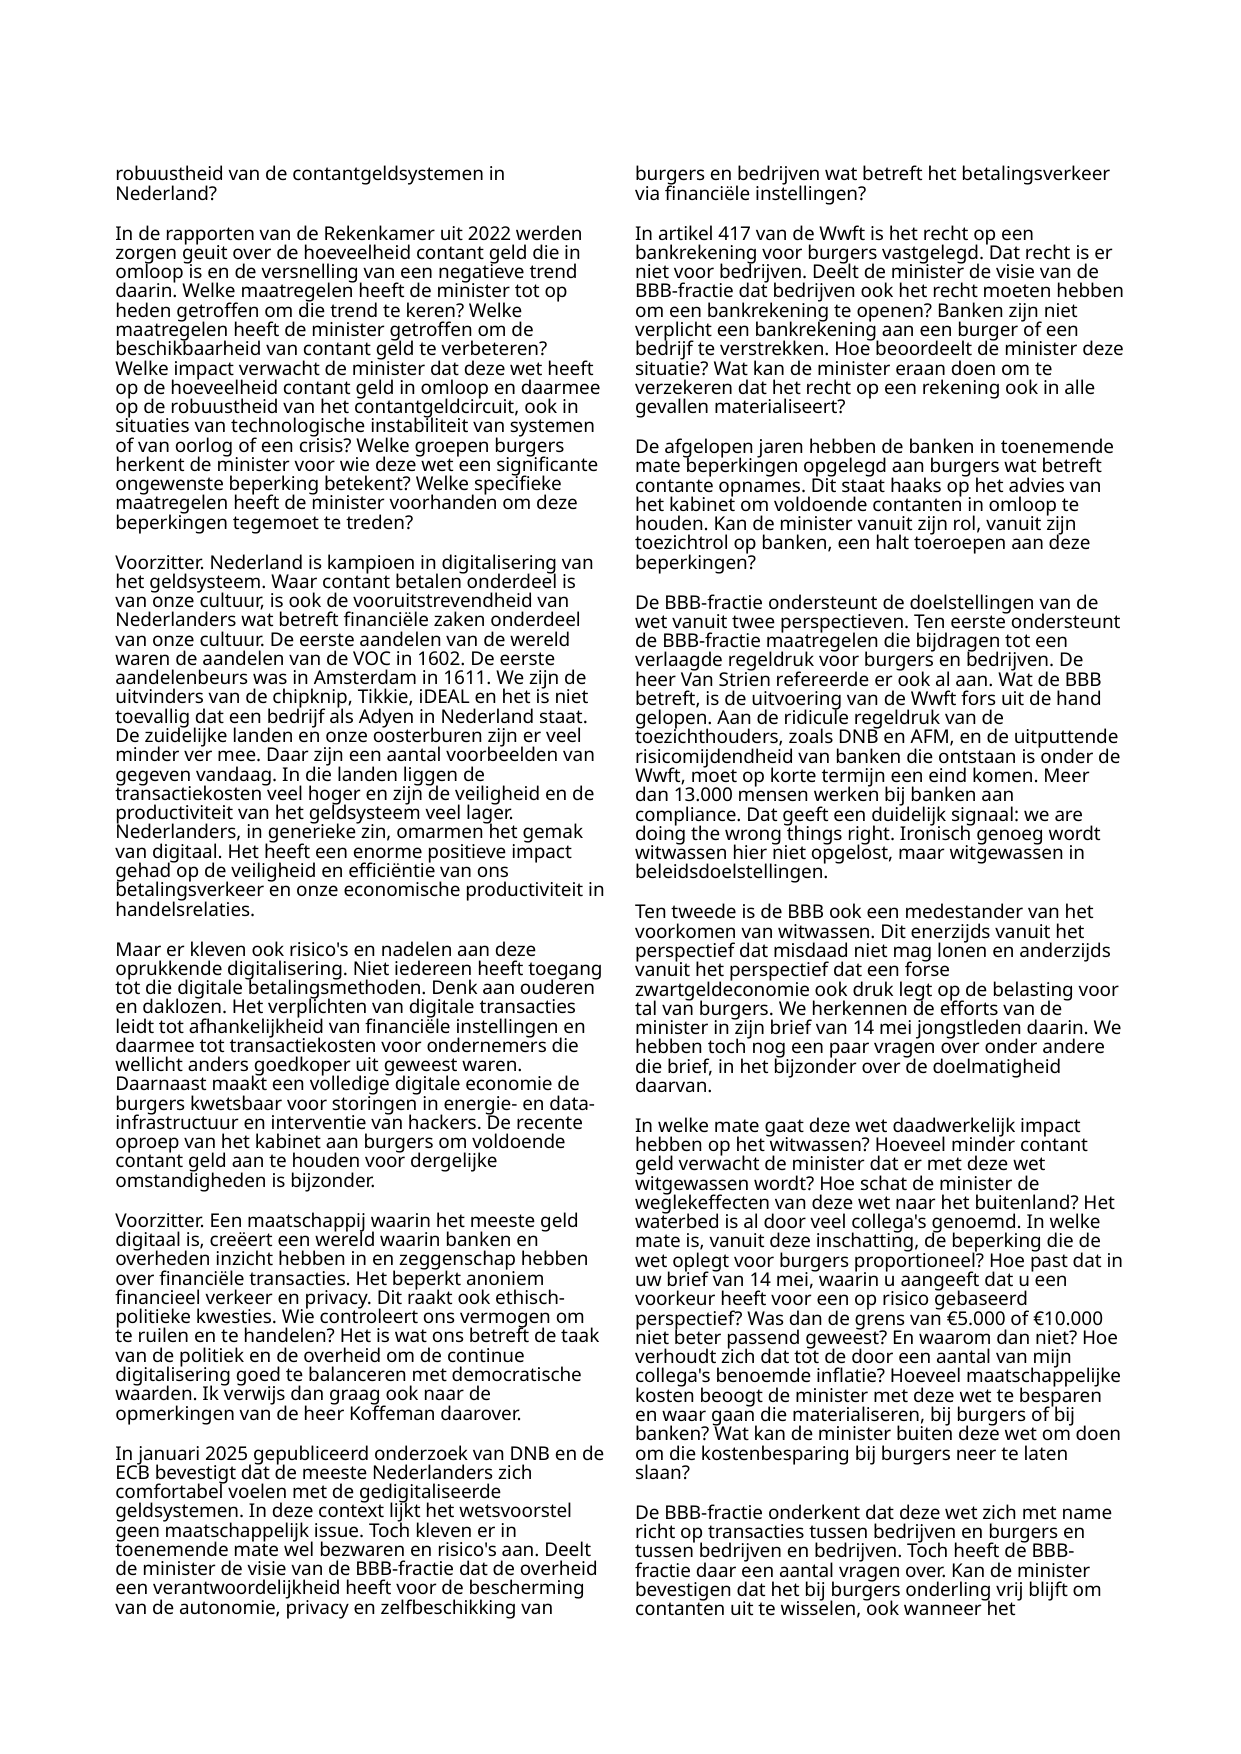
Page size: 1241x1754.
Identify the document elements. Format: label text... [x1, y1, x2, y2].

text In artikel 417 van de Wwft is het recht op een bankrekening voor burgers vastgelegd. Dat recht is er niet voor bedrijven. Deelt de minister de visie van de BBB-fractie dat bedrijven ook het recht moeten hebben om een bankrekening te openen? Banken zijn niet verplicht een bankrekening aan een burger of een bedrijf te verstrekken. Hoe beoordeelt de minister deze situatie? Wat kan de minister eraan doen om te verzekeren dat het recht op een rekening ook in alle gevallen materialiseert? [635, 224, 1125, 417]
text robuustheid van de contantgeldsystemen in Nederland? [115, 165, 605, 204]
text burgers en bedrijven wat betreft het betalingsverkeer via financiële instellingen? [635, 165, 1125, 204]
text De BBB-fractie onderkent dat deze wet zich met name richt op transacties tussen bedrijven en burgers en tussen bedrijven en bedrijven. Toch heeft de BBB-fractie daar een aantal vragen over. Kan de minister bevestigen dat het bij burgers onderling vrij blijft om contanten uit te wisselen, ook wanneer het [635, 1504, 1125, 1619]
text Voorzitter. Nederland is kampioen in digitalisering van het geldsysteem. Waar contant betalen onderdeel is van onze cultuur, is ook de vooruitstrevendheid van Nederlanders wat betreft financiële zaken onderdeel van onze cultuur. De eerste aandelen van de wereld waren de aandelen van de VOC in 1602. De eerste aandelenbeurs was in Amsterdam in 1611. We zijn de uitvinders van de chipknip, Tikkie, iDEAL en het is niet toevallig dat een bedrijf als Adyen in Nederland staat. De zuidelijke landen en onze oosterburen zijn er veel minder ver mee. Daar zijn een aantal voorbeelden van gegeven vandaag. In die landen liggen de transactiekosten veel hoger en zijn de veiligheid en de productiviteit van het geldsysteem veel lager. Nederlanders, in generieke zin, omarmen het gemak van digitaal. Het heeft een enorme positieve impact gehad op de veiligheid en efficiëntie van ons betalingsverkeer en onze economische productiviteit in handelsrelaties. [115, 554, 605, 920]
text Ten tweede is de BBB ook een medestander van het voorkomen van witwassen. Dit enerzijds vanuit het perspectief dat misdaad niet mag lonen en anderzijds vanuit het perspectief dat een forse zwartgeldeconomie ook druk legt op de belasting voor tal van burgers. We herkennen de efforts van de minister in zijn brief van 14 mei jongstleden daarin. We hebben toch nog een paar vragen over onder andere die brief, in het bijzonder over de doelmatigheid daarvan. [635, 903, 1125, 1096]
text In welke mate gaat deze wet daadwerkelijk impact hebben op het witwassen? Hoeveel minder contant geld verwacht de minister dat er met deze wet witgewassen wordt? Hoe schat de minister de weglekeffecten van deze wet naar het buitenland? Het waterbed is al door veel collega's genoemd. In welke mate is, vanuit deze inschatting, de beperking die de wet oplegt voor burgers proportioneel? Hoe past dat in uw brief van 14 mei, waarin u aangeeft dat u een voorkeur heeft voor een op risico gebaseerd perspectief? Was dan de grens van €5.000 of €10.000 niet beter passend geweest? En waarom dan niet? Hoe verhoudt zich dat tot de door een aantal van mijn collega's benoemde inflatie? Hoeveel maatschappelijke kosten beoogt de minister met deze wet te besparen en waar gaan die materialiseren, bij burgers of bij banken? Wat kan de minister buiten deze wet om doen om die kostenbesparing bij burgers neer te laten slaan? [635, 1117, 1125, 1483]
text Voorzitter. Een maatschappij waarin het meeste geld digitaal is, creëert een wereld waarin banken en overheden inzicht hebben in en zeggenschap hebben over financiële transacties. Het beperkt anoniem financieel verkeer en privacy. Dit raakt ook ethisch-politieke kwesties. Wie controleert ons vermogen om te ruilen en te handelen? Het is wat ons betreft de taak van de politiek en de overheid om de continue digitalisering goed te balanceren met democratische waarden. Ik verwijs dan graag ook naar de opmerkingen van de heer Koffeman daarover. [115, 1212, 605, 1424]
text In de rapporten van de Rekenkamer uit 2022 werden zorgen geuit over de hoeveelheid contant geld die in omloop is en de versnelling van een negatieve trend daarin. Welke maatregelen heeft de minister tot op heden getroffen om die trend te keren? Welke maatregelen heeft de minister getroffen om de beschikbaarheid van contant geld te verbeteren? Welke impact verwacht de minister dat deze wet heeft op de hoeveelheid contant geld in omloop en daarmee op de robuustheid van het contantgeldcircuit, ook in situaties van technologische instabiliteit van systemen of van oorlog of een crisis? Welke groepen burgers herkent de minister voor wie deze wet een significante ongewenste beperking betekent? Welke specifieke maatregelen heeft de minister voorhanden om deze beperkingen tegemoet te treden? [115, 224, 605, 533]
text In januari 2025 gepubliceerd onderzoek van DNB en de ECB bevestigt dat de meeste Nederlanders zich comfortabel voelen met de gedigitaliseerde geldsystemen. In deze context lijkt het wetsvoorstel geen maatschappelijk issue. Toch kleven er in toenemende mate wel bezwaren en risico's aan. Deelt de minister de visie van de BBB-fractie dat de overheid een verantwoordelijkheid heeft voor de bescherming van de autonomie, privacy en zelfbeschikking van [115, 1444, 605, 1618]
text Maar er kleven ook risico's en nadelen aan deze oprukkende digitalisering. Niet iedereen heeft toegang tot die digitale betalingsmethoden. Denk aan ouderen en daklozen. Het verplichten van digitale transacties leidt tot afhankelijkheid van financiële instellingen en daarmee tot transactiekosten voor ondernemers die wellicht anders goedkoper uit geweest waren. Daarnaast maakt een volledige digitale economie de burgers kwetsbaar voor storingen in energie- en data-infrastructuur en interventie van hackers. De recente oproep van het kabinet aan burgers om voldoende contant geld aan te houden voor dergelijke omstandigheden is bijzonder. [115, 941, 605, 1191]
text De BBB-fractie ondersteunt de doelstellingen van de wet vanuit twee perspectieven. Ten eerste ondersteunt de BBB-fractie maatregelen die bijdragen tot een verlaagde regeldruk voor burgers en bedrijven. De heer Van Strien refereerde er ook al aan. Wat de BBB betreft, is de uitvoering van de Wwft fors uit de hand gelopen. Aan de ridicule regeldruk van de toezichthouders, zoals DNB en AFM, en de uitputtende risicomijdendheid van banken die ontstaan is onder de Wwft, moet op korte termijn een eind komen. Meer dan 13.000 mensen werken bij banken aan compliance. Dat geeft een duidelijk signaal: we are doing the wrong things right. Ironisch genoeg wordt witwassen hier niet opgelost, maar witgewassen in beleidsdoelstellingen. [635, 594, 1125, 883]
text De afgelopen jaren hebben de banken in toenemende mate beperkingen opgelegd aan burgers wat betreft contante opnames. Dit staat haaks op het advies van het kabinet om voldoende contanten in omloop te houden. Kan de minister vanuit zijn rol, vanuit zijn toezichtrol op banken, een halt toeroepen aan deze beperkingen? [635, 438, 1125, 573]
